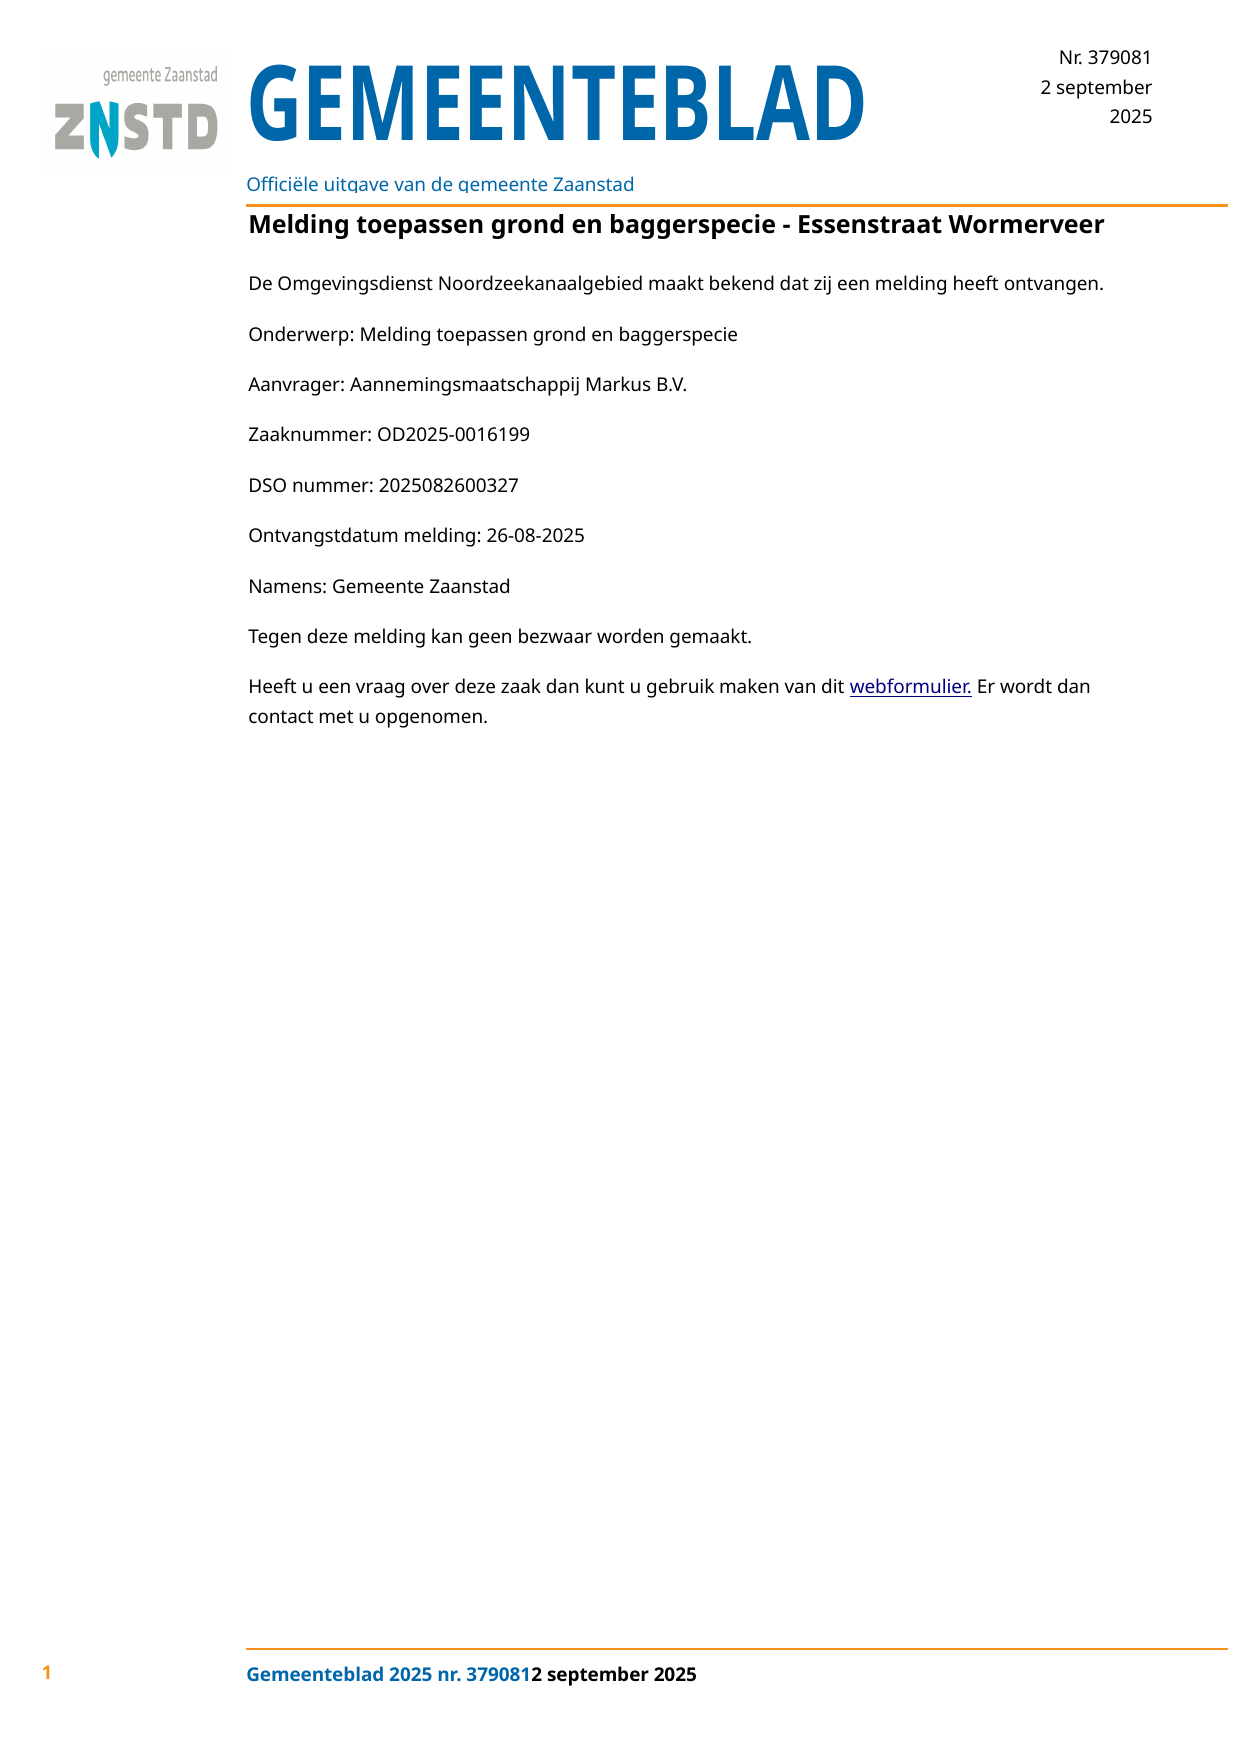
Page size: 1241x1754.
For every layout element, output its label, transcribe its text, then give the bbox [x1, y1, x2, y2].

text Namens: Gemeente Zaanstad [248, 573, 1152, 598]
picture [41, 47, 231, 172]
text Heeft u een vraag over deze zaak dan kunt u gebruik maken van dit webformulier. Er wordt dan contact met u opgenomen. [248, 674, 1152, 729]
text DSO nummer: 2025082600327 [248, 472, 1152, 498]
text Onderwerp: Melding toepassen grond en baggerspecie [248, 321, 1152, 346]
text Ontvangstdatum melding: 26-08-2025 [248, 522, 1152, 548]
text Aanvrager: Aannemingsmaatschappij Markus B.V. [248, 371, 1152, 397]
text Melding toepassen grond en baggerspecie - Essenstraat Wormerveer [248, 207, 1152, 241]
text Zaaknummer: OD2025-0016199 [248, 422, 1152, 447]
text De Omgevingsdienst Noordzeekanaalgebied maakt bekend dat zij een melding heeft ontvangen. [248, 270, 1152, 296]
text Tegen deze melding kan geen bezwaar worden gemaakt. [248, 623, 1152, 649]
